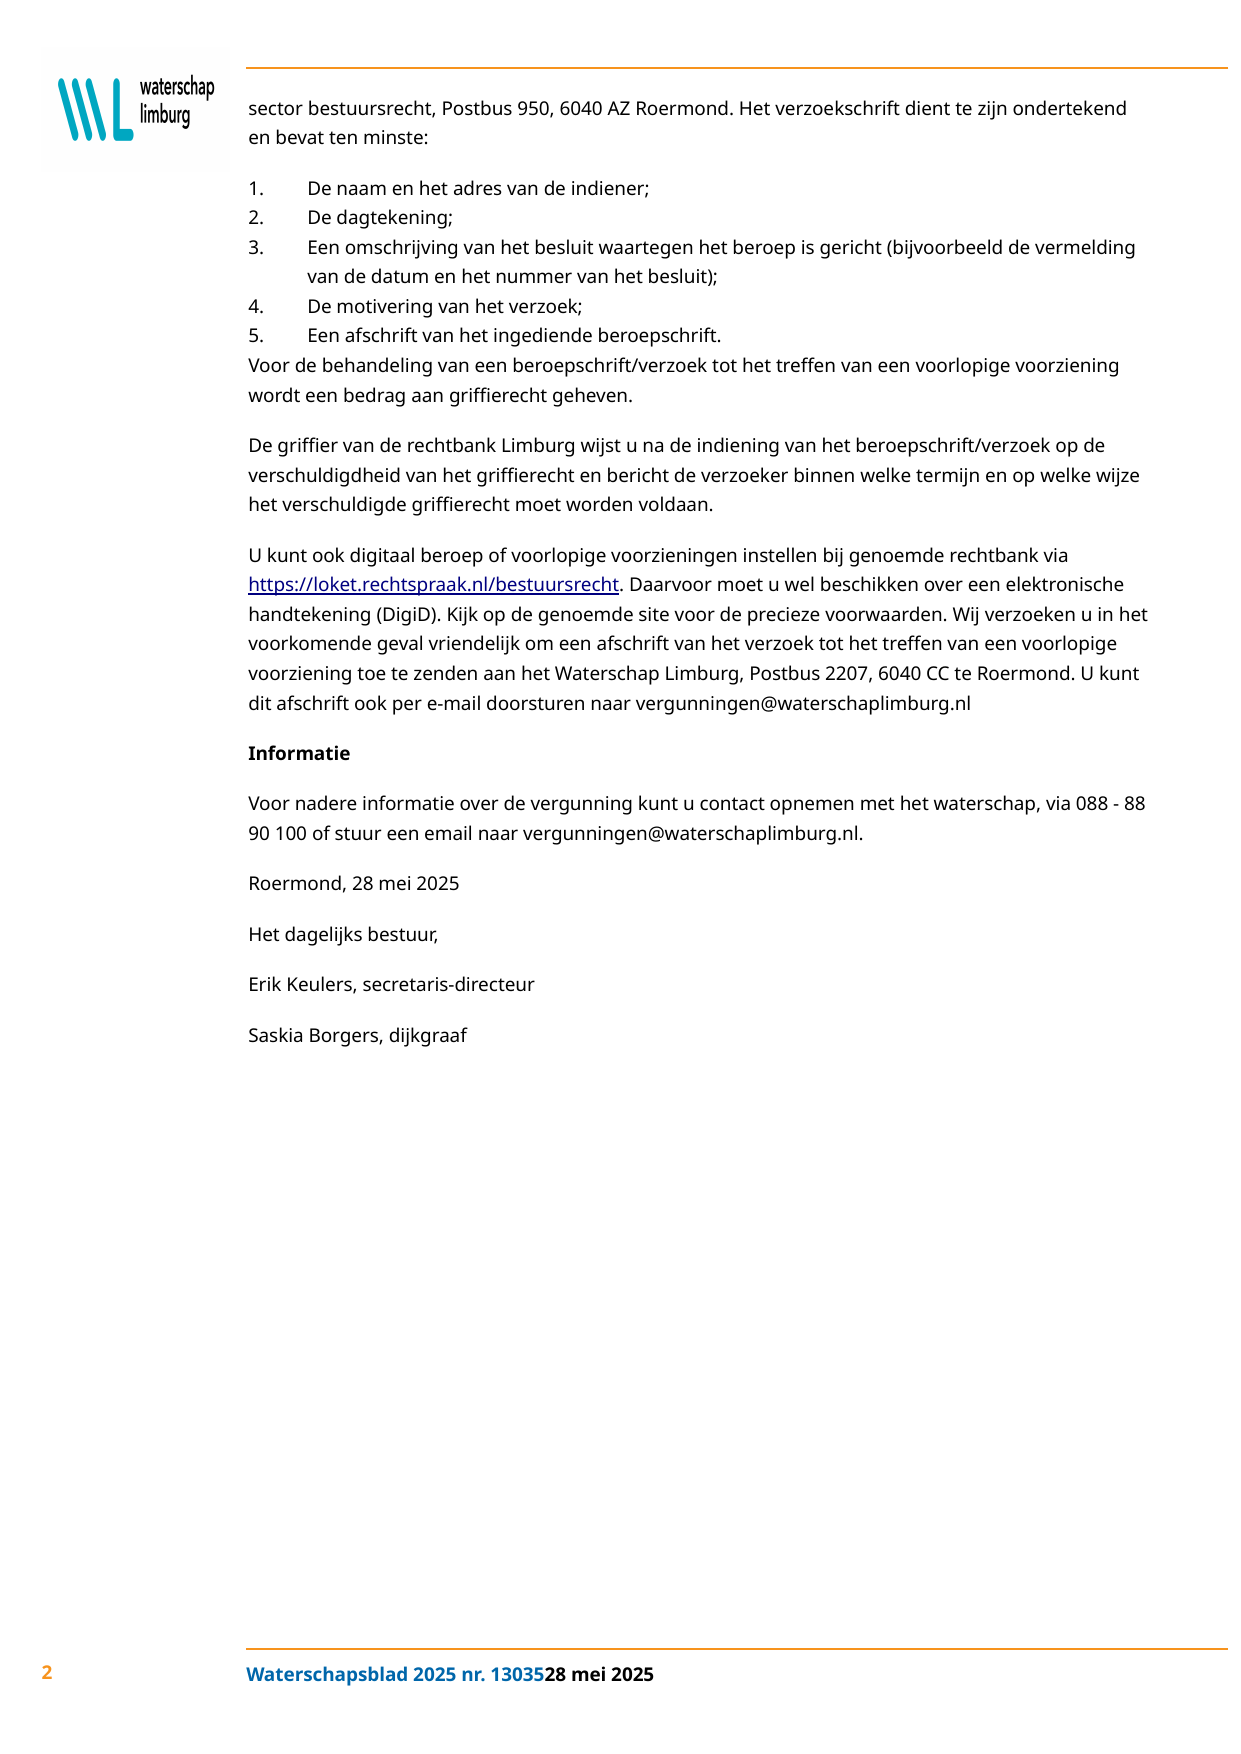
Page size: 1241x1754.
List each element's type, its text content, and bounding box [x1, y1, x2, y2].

list De dagtekening; [248, 204, 1152, 230]
text Voor nadere informatie over de vergunning kunt u contact opnemen met het waterschap, via 088 - 88 90 100 of stuur een email naar vergunningen@waterschaplimburg.nl. [248, 791, 1152, 846]
text U kunt ook digitaal beroep of voorlopige voorzieningen instellen bij genoemde rechtbank via https://loket.rechtspraak.nl/bestuursrecht. Daarvoor moet u wel beschikken over een elektronische handtekening (DigiD). Kijk op de genoemde site voor de precieze voorwaarden. Wij verzoeken u in het voorkomende geval vriendelijk om een afschrift van het verzoek tot het treffen van een voorlopige voorziening toe te zenden aan het Waterschap Limburg, Postbus 2207, 6040 CC te Roermond. U kunt dit afschrift ook per e-mail doorsturen naar vergunningen@waterschaplimburg.nl [248, 542, 1152, 716]
text sector bestuursrecht, Postbus 950, 6040 AZ Roermond. Het verzoekschrift dient te zijn ondertekend en bevat ten minste: [248, 95, 1152, 150]
text Erik Keulers, secretaris-directeur [248, 971, 1152, 997]
text Roermond, 28 mei 2025 [248, 871, 1152, 896]
list De naam en het adres van de indiener; [248, 175, 1152, 201]
text Saskia Borgers, dijkgraaf [248, 1022, 1152, 1048]
text Informatie [248, 740, 1152, 766]
list Een afschrift van het ingediende beroepschrift. [248, 323, 1152, 348]
text Het dagelijks bestuur, [248, 921, 1152, 947]
picture [41, 47, 231, 172]
text De griffier van de rechtbank Limburg wijst u na de indiening van het beroepschrift/verzoek op de verschuldigdheid van het griffierecht en bericht de verzoeker binnen welke termijn en op welke wijze het verschuldigde griffierecht moet worden voldaan. [248, 432, 1152, 517]
list Een omschrijving van het besluit waartegen het beroep is gericht (bijvoorbeeld de vermelding van de datum en het nummer van het besluit); [248, 234, 1152, 289]
text Voor de behandeling van een beroepschrift/verzoek tot het treffen van een voorlopige voorziening wordt een bedrag aan griffierecht geheven. [248, 352, 1152, 408]
list De motivering van het verzoek; [248, 293, 1152, 319]
